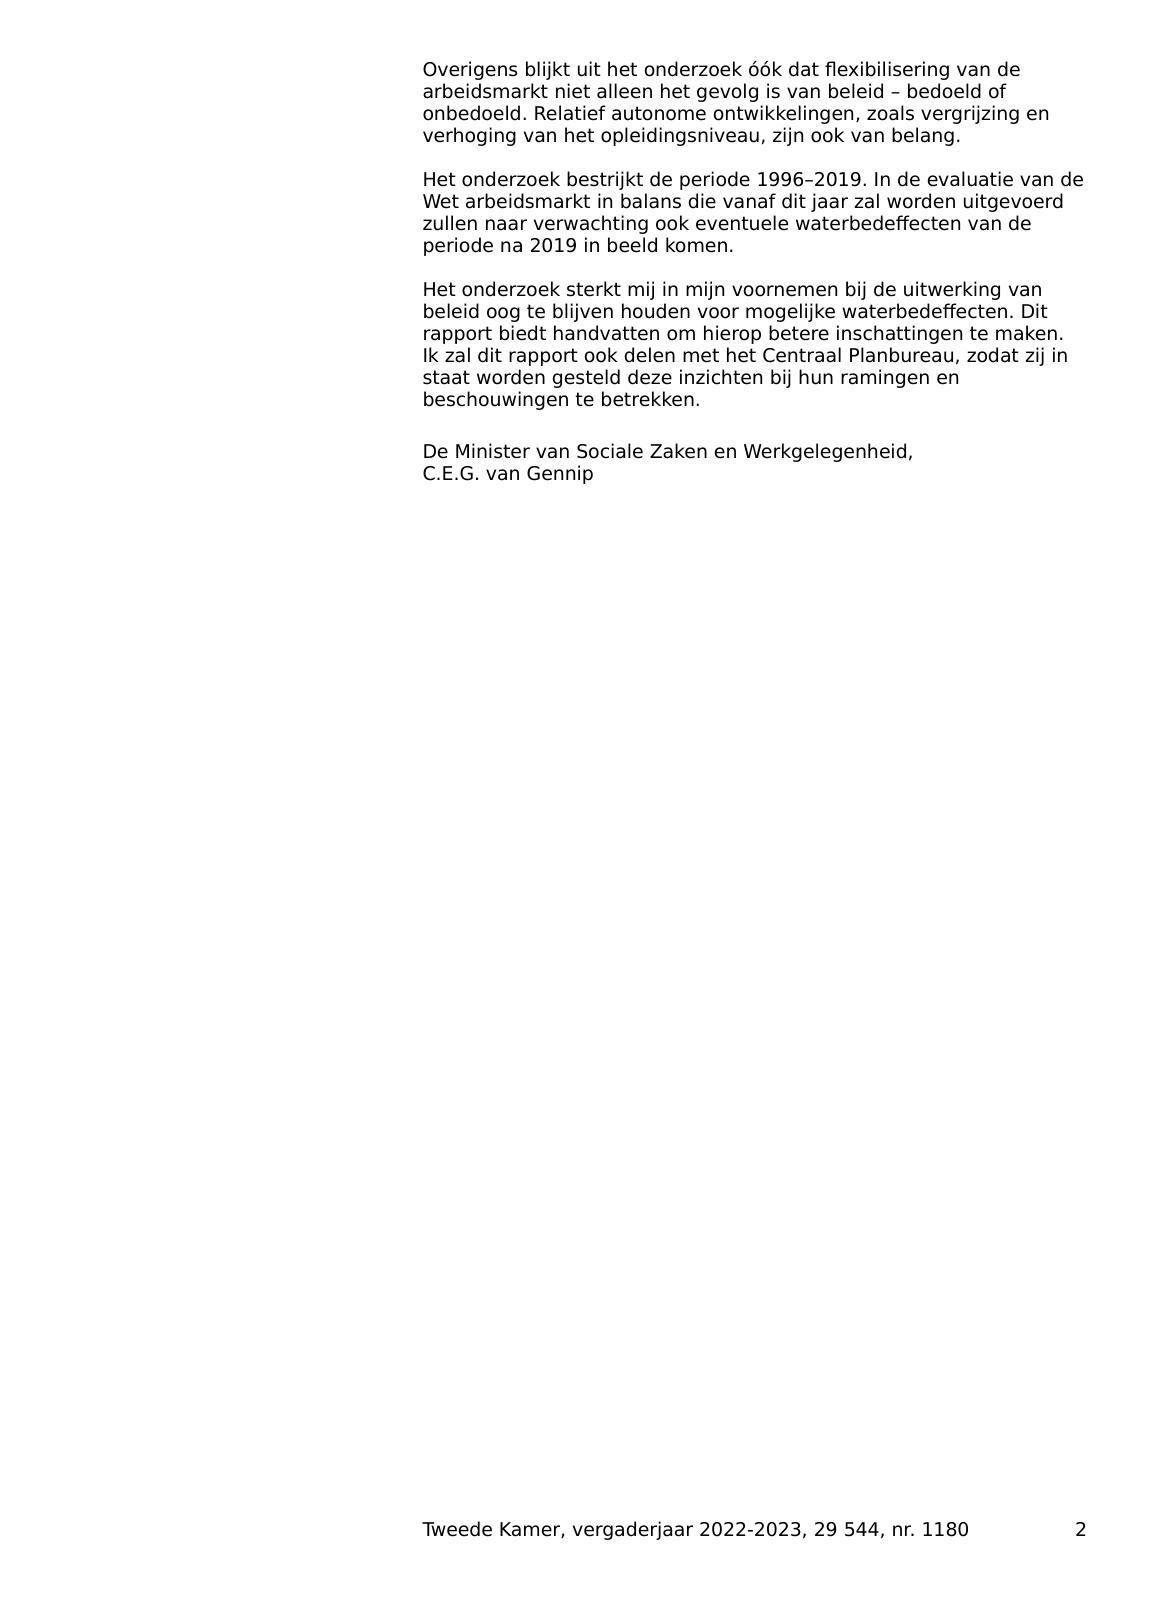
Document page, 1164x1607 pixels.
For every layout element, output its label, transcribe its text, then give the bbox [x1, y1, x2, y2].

text Overigens blijkt uit het onderzoek óók dat flexibilisering van de arbeidsmarkt niet alleen het gevolg is van beleid – bedoeld of onbedoeld. Relatief autonome ontwikkelingen, zoals vergrijzing en verhoging van het opleidingsniveau, zijn ook van belang. [422, 59, 1087, 147]
text De Minister van Sociale Zaken en Werkgelegenheid, C.E.G. van Gennip [422, 441, 1087, 485]
text Het onderzoek bestrijkt de periode 1996–2019. In de evaluatie van de Wet arbeidsmarkt in balans die vanaf dit jaar zal worden uitgevoerd zullen naar verwachting ook eventuele waterbedeffecten van de periode na 2019 in beeld komen. [422, 169, 1087, 257]
text Het onderzoek sterkt mij in mijn voornemen bij de uitwerking van beleid oog te blijven houden voor mogelijke waterbedeffecten. Dit rapport biedt handvatten om hierop betere inschattingen te maken. Ik zal dit rapport ook delen met het Centraal Planbureau, zodat zij in staat worden gesteld deze inzichten bij hun ramingen en beschouwingen te betrekken. [422, 279, 1087, 411]
